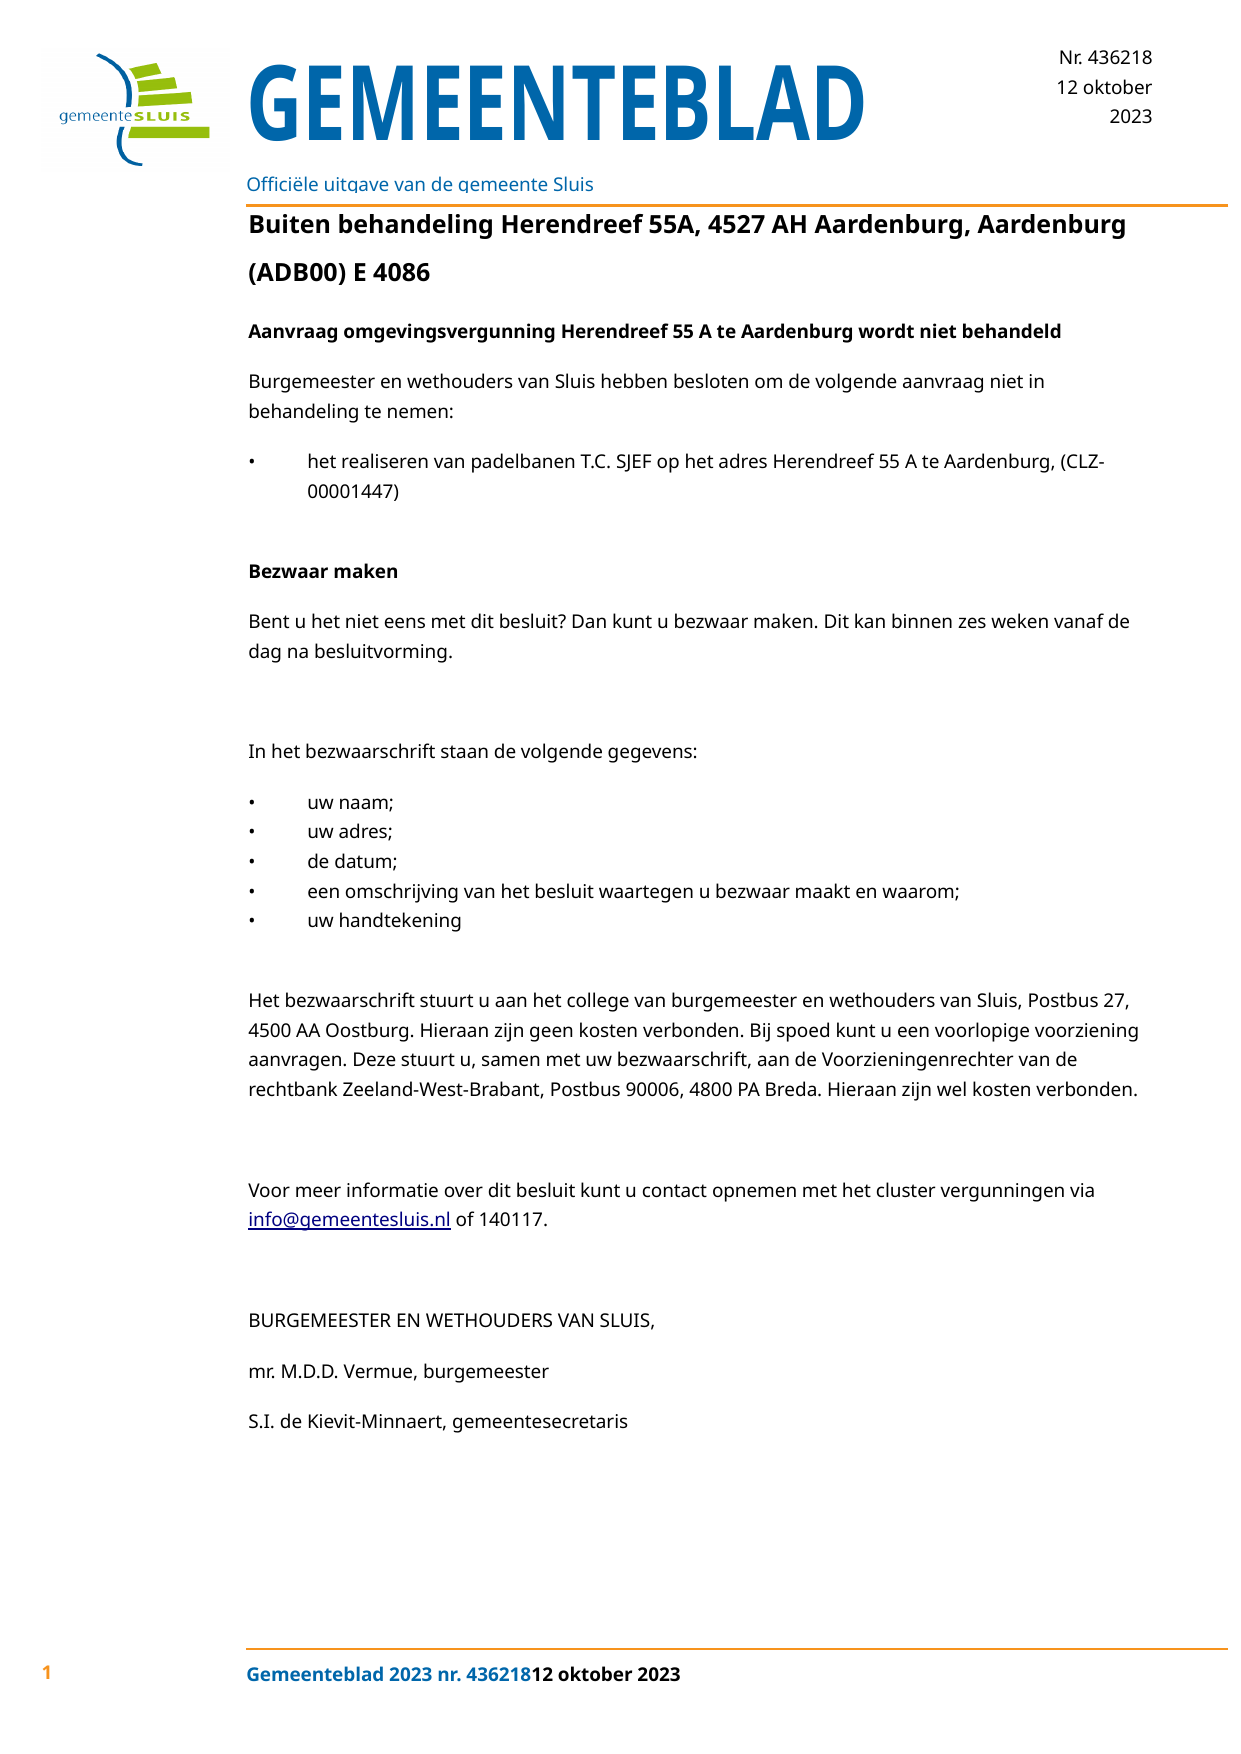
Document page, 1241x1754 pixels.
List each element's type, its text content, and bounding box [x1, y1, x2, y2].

text Buiten behandeling Herendreef 55A, 4527 AH Aardenburg, Aardenburg (ADB00) E 4086 [248, 207, 1152, 288]
list een omschrijving van het besluit waartegen u bezwaar maakt en waarom; [248, 878, 1152, 904]
text S.I. de Kievit-Minnaert, gemeentesecretaris [248, 1408, 1152, 1434]
text Bezwaar maken [248, 558, 1152, 584]
text BURGEMEESTER EN WETHOUDERS VAN SLUIS, [248, 1307, 1152, 1333]
list het realiseren van padelbanen T.C. SJEF op het adres Herendreef 55 A te Aardenburg, (CLZ-00001447) [248, 448, 1152, 504]
list de datum; [248, 848, 1152, 874]
list uw naam; [248, 789, 1152, 815]
text mr. M.D.D. Vermue, burgemeester [248, 1358, 1152, 1384]
text In het bezwaarschrift staan de volgende gegevens: [248, 739, 1152, 764]
list uw adres; [248, 819, 1152, 844]
text Voor meer informatie over dit besluit kunt u contact opnemen met het cluster vergunningen via info@gemeentesluis.nl of 140117. [248, 1177, 1152, 1232]
list uw handtekening [248, 907, 1152, 933]
text Bent u het niet eens met dit besluit? Dan kunt u bezwaar maken. Dit kan binnen zes weken vanaf de dag na besluitvorming. [248, 608, 1152, 664]
picture [41, 47, 231, 172]
text Aanvraag omgevingsvergunning Herendreef 55 A te Aardenburg wordt niet behandeld [248, 318, 1152, 344]
text Het bezwaarschrift stuurt u aan het college van burgemeester en wethouders van Sluis, Postbus 27, 4500 AA Oostburg. Hieraan zijn geen kosten verbonden. Bij spoed kunt u een voorlopige voorziening aanvragen. Deze stuurt u, samen met uw bezwaarschrift, aan de Voorzieningenrechter van de rechtbank Zeeland-West-Brabant, Postbus 90006, 4800 PA Breda. Hieraan zijn wel kosten verbonden. [248, 987, 1152, 1102]
text Burgemeester en wethouders van Sluis hebben besloten om de volgende aanvraag niet in behandeling te nemen: [248, 368, 1152, 424]
